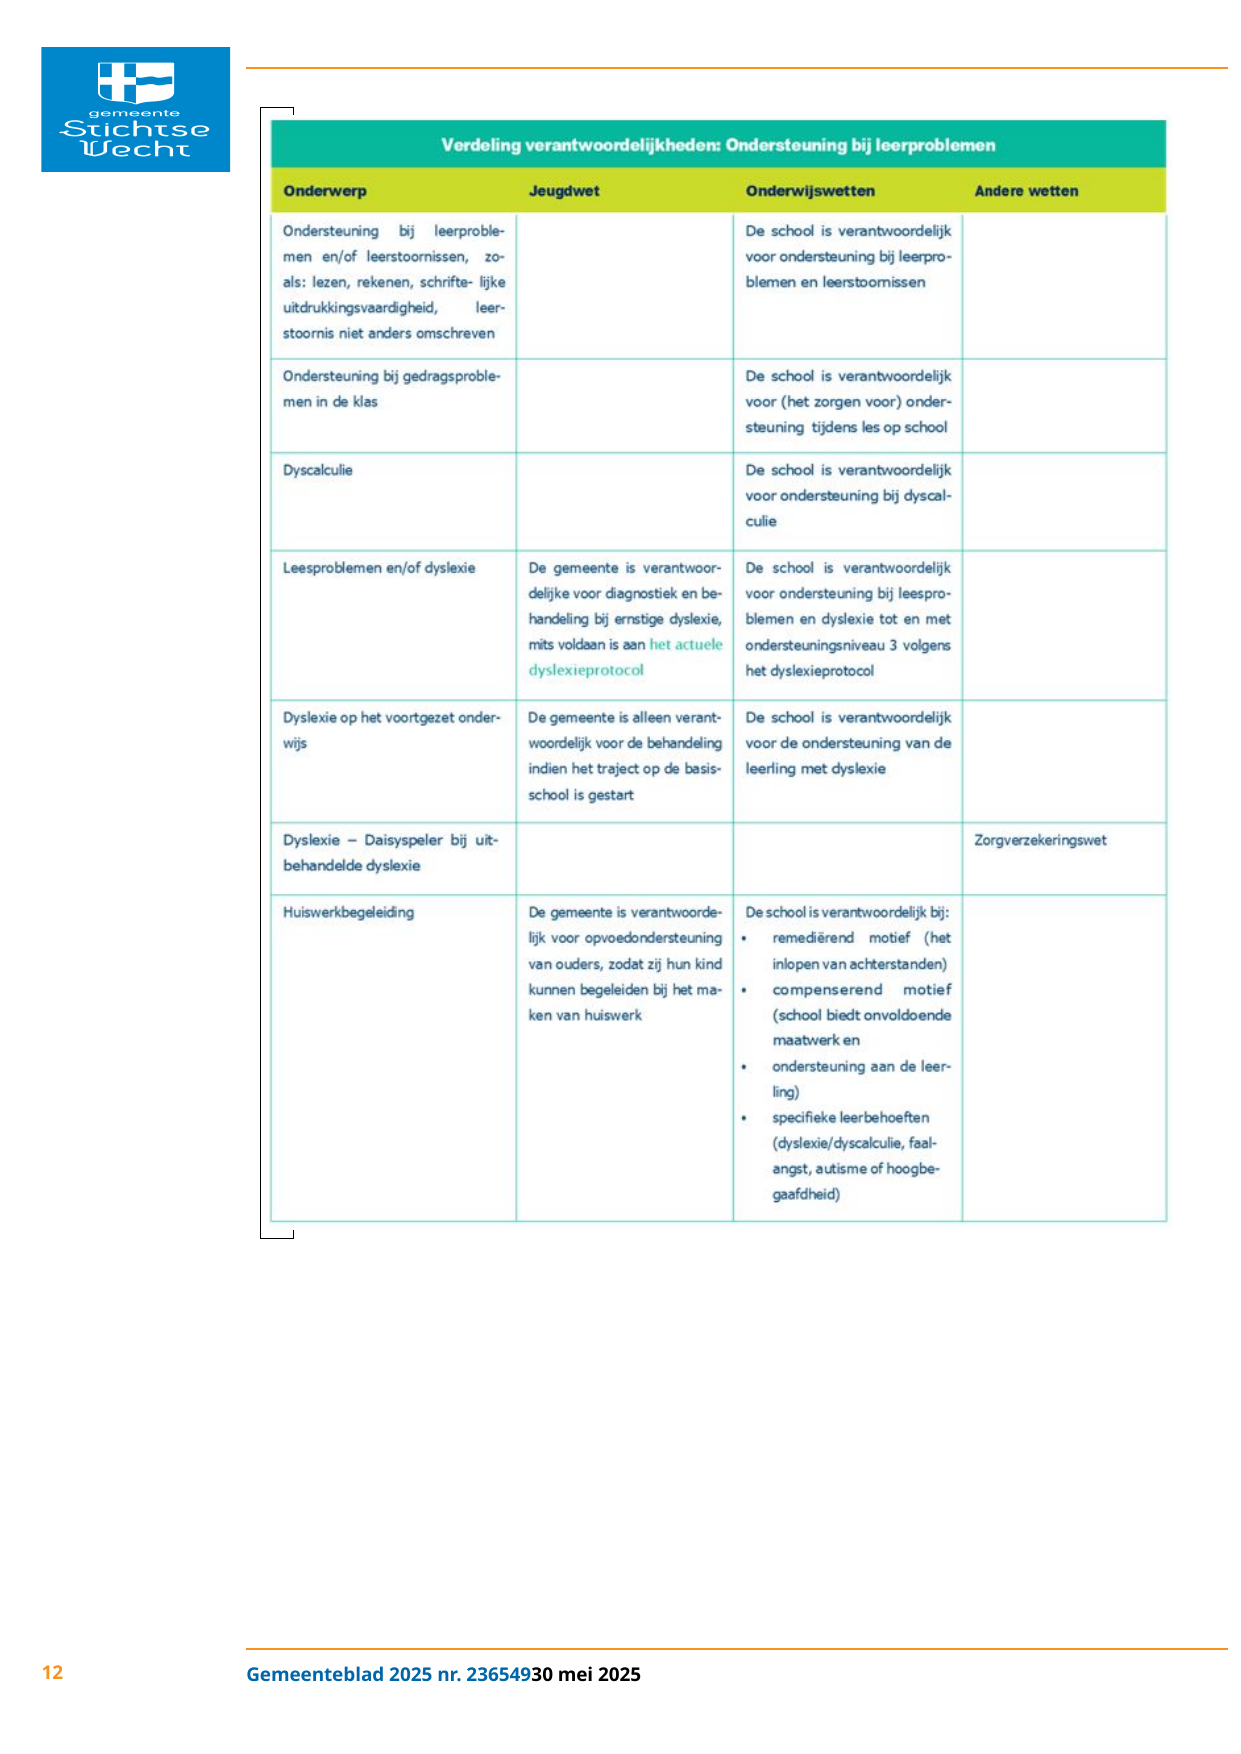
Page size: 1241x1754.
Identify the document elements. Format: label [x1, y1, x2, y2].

picture [268, 115, 1173, 1230]
picture [99, 63, 135, 101]
picture [137, 63, 174, 103]
